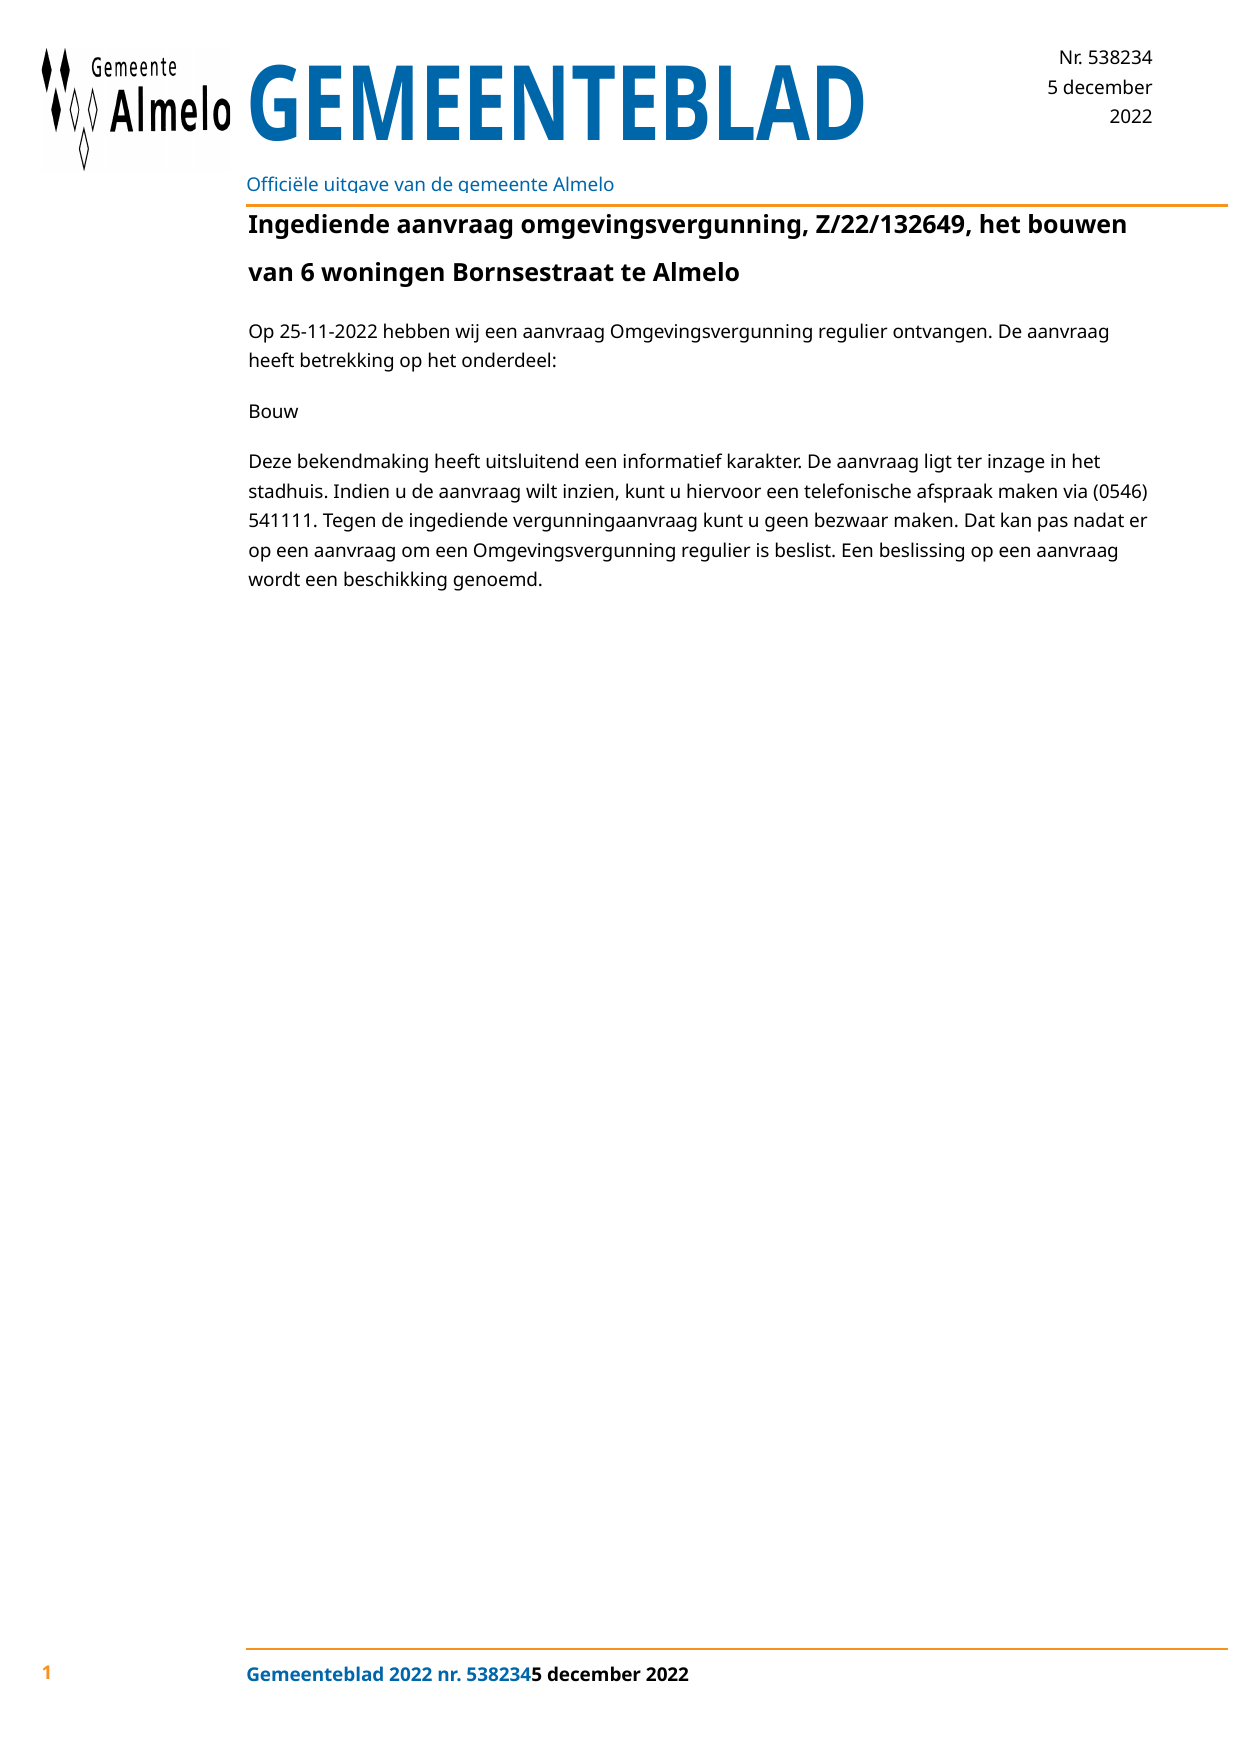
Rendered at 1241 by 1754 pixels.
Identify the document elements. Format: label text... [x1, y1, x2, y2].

picture [41, 47, 231, 172]
text Op 25-11-2022 hebben wij een aanvraag Omgevingsvergunning regulier ontvangen. De aanvraag heeft betrekking op het onderdeel: [248, 318, 1152, 373]
text Bouw [248, 398, 1152, 424]
text Ingediende aanvraag omgevingsvergunning, Z/22/132649, het bouwen van 6 woningen Bornsestraat te Almelo [248, 207, 1152, 288]
text Deze bekendmaking heeft uitsluitend een informatief karakter. De aanvraag ligt ter inzage in het stadhuis. Indien u de aanvraag wilt inzien, kunt u hiervoor een telefonische afspraak maken via (0546) 541111. Tegen de ingediende vergunningaanvraag kunt u geen bezwaar maken. Dat kan pas nadat er op een aanvraag om een Omgevingsvergunning regulier is beslist. Een beslissing op een aanvraag wordt een beschikking genoemd. [248, 448, 1152, 592]
